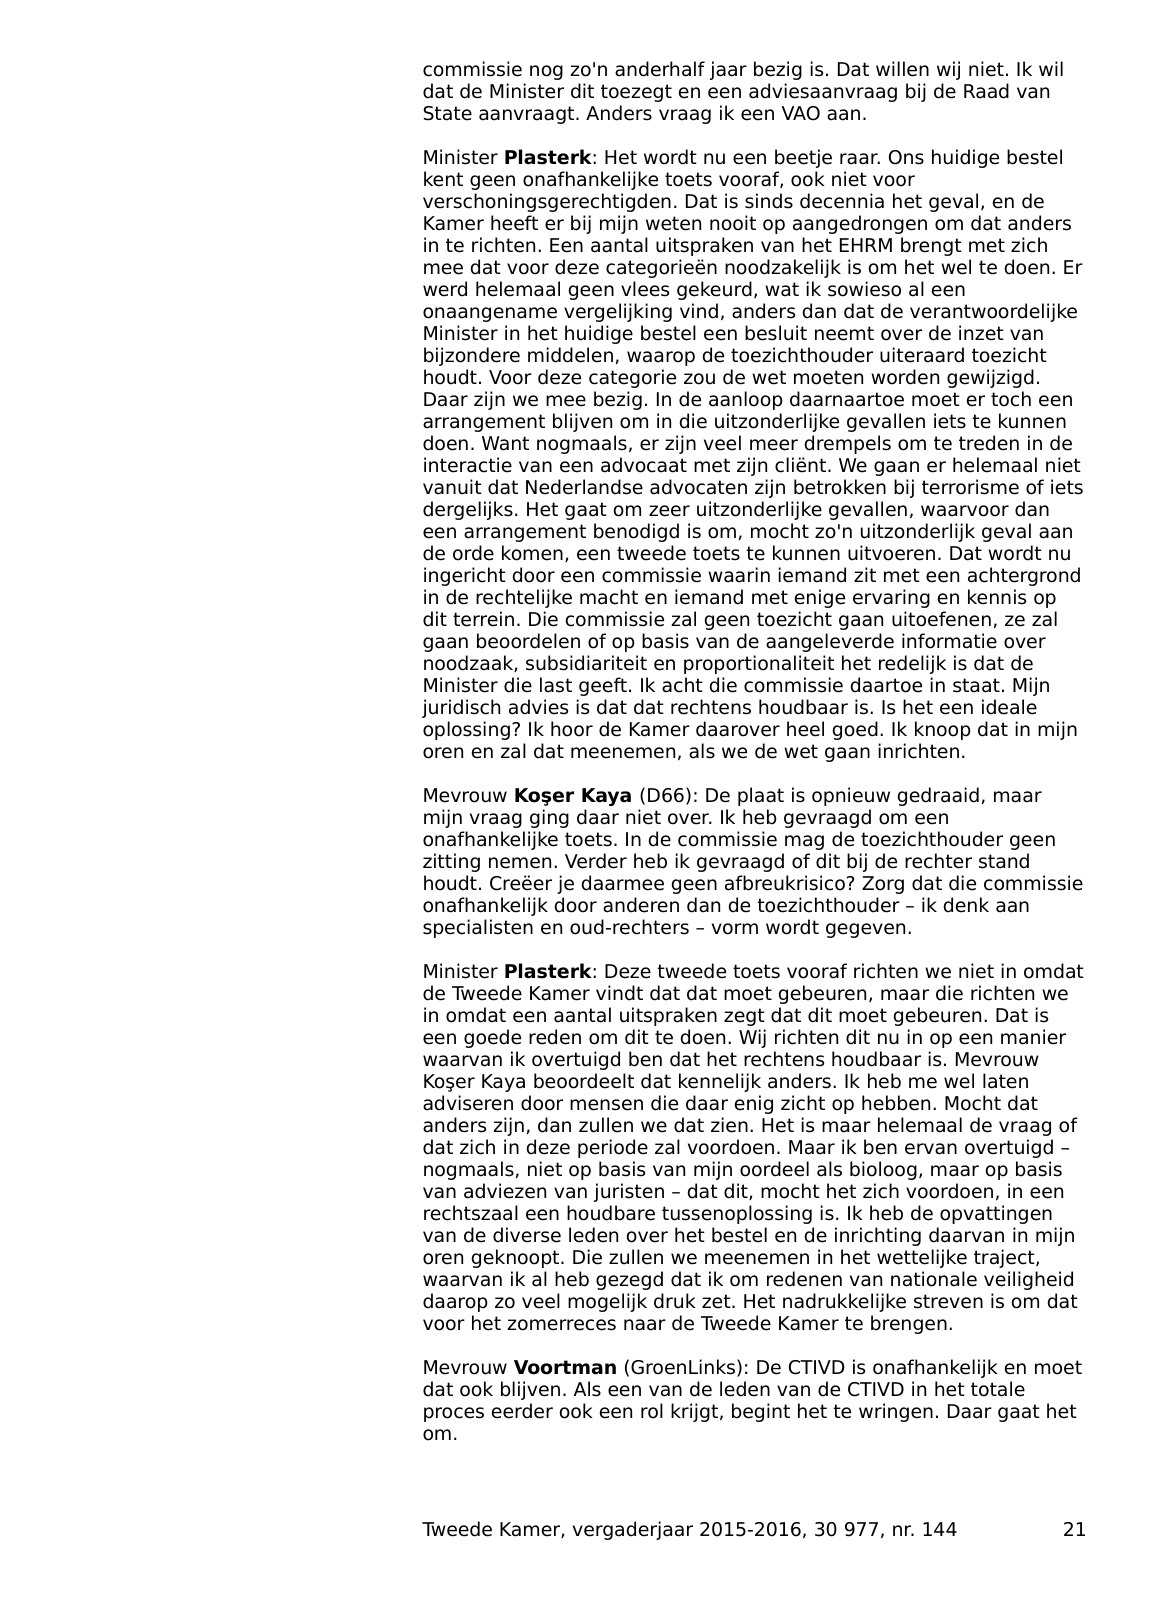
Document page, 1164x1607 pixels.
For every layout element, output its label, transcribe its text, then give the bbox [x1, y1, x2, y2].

text commissie nog zo'n anderhalf jaar bezig is. Dat willen wij niet. Ik wil dat de Minister dit toezegt en een adviesaanvraag bij de Raad van State aanvraagt. Anders vraag ik een VAO aan. [422, 59, 1087, 125]
text Mevrouw Koşer Kaya (D66): De plaat is opnieuw gedraaid, maar mijn vraag ging daar niet over. Ik heb gevraagd om een onafhankelijke toets. In de commissie mag de toezichthouder geen zitting nemen. Verder heb ik gevraagd of dit bij de rechter stand houdt. Creëer je daarmee geen afbreukrisico? Zorg dat die commissie onafhankelijk door anderen dan de toezichthouder – ik denk aan specialisten en oud-rechters – vorm wordt gegeven. [422, 785, 1087, 939]
text Mevrouw Voortman (GroenLinks): De CTIVD is onafhankelijk en moet dat ook blijven. Als een van de leden van de CTIVD in het totale proces eerder ook een rol krijgt, begint het te wringen. Daar gaat het om. [422, 1357, 1087, 1444]
text Minister Plasterk: Deze tweede toets vooraf richten we niet in omdat de Tweede Kamer vindt dat dat moet gebeuren, maar die richten we in omdat een aantal uitspraken zegt dat dit moet gebeuren. Dat is een goede reden om dit te doen. Wij richten dit nu in op een manier waarvan ik overtuigd ben dat het rechtens houdbaar is. Mevrouw Koşer Kaya beoordeelt dat kennelijk anders. Ik heb me wel laten adviseren door mensen die daar enig zicht op hebben. Mocht dat anders zijn, dan zullen we dat zien. Het is maar helemaal de vraag of dat zich in deze periode zal voordoen. Maar ik ben ervan overtuigd – nogmaals, niet op basis van mijn oordeel als bioloog, maar op basis van adviezen van juristen – dat dit, mocht het zich voordoen, in een rechtszaal een houdbare tussenoplossing is. Ik heb de opvattingen van de diverse leden over het bestel en de inrichting daarvan in mijn oren geknoopt. Die zullen we meenemen in het wettelijke traject, waarvan ik al heb gezegd dat ik om redenen van nationale veiligheid daarop zo veel mogelijk druk zet. Het nadrukkelijke streven is om dat voor het zomerreces naar de Tweede Kamer te brengen. [422, 961, 1087, 1334]
text Minister Plasterk: Het wordt nu een beetje raar. Ons huidige bestel kent geen onafhankelijke toets vooraf, ook niet voor verschoningsgerechtigden. Dat is sinds decennia het geval, en de Kamer heeft er bij mijn weten nooit op aangedrongen om dat anders in te richten. Een aantal uitspraken van het EHRM brengt met zich mee dat voor deze categorieën noodzakelijk is om het wel te doen. Er werd helemaal geen vlees gekeurd, wat ik sowieso al een onaangename vergelijking vind, anders dan dat de verantwoordelijke Minister in het huidige bestel een besluit neemt over de inzet van bijzondere middelen, waarop de toezichthouder uiteraard toezicht houdt. Voor deze categorie zou de wet moeten worden gewijzigd. Daar zijn we mee bezig. In de aanloop daarnaartoe moet er toch een arrangement blijven om in die uitzonderlijke gevallen iets te kunnen doen. Want nogmaals, er zijn veel meer drempels om te treden in de interactie van een advocaat met zijn cliënt. We gaan er helemaal niet vanuit dat Nederlandse advocaten zijn betrokken bij terrorisme of iets dergelijks. Het gaat om zeer uitzonderlijke gevallen, waarvoor dan een arrangement benodigd is om, mocht zo'n uitzonderlijk geval aan de orde komen, een tweede toets te kunnen uitvoeren. Dat wordt nu ingericht door een commissie waarin iemand zit met een achtergrond in de rechtelijke macht en iemand met enige ervaring en kennis op dit terrein. Die commissie zal geen toezicht gaan uitoefenen, ze zal gaan beoordelen of op basis van de aangeleverde informatie over noodzaak, subsidiariteit en proportionaliteit het redelijk is dat de Minister die last geeft. Ik acht die commissie daartoe in staat. Mijn juridisch advies is dat dat rechtens houdbaar is. Is het een ideale oplossing? Ik hoor de Kamer daarover heel goed. Ik knoop dat in mijn oren en zal dat meenemen, als we de wet gaan inrichten. [422, 147, 1087, 763]
